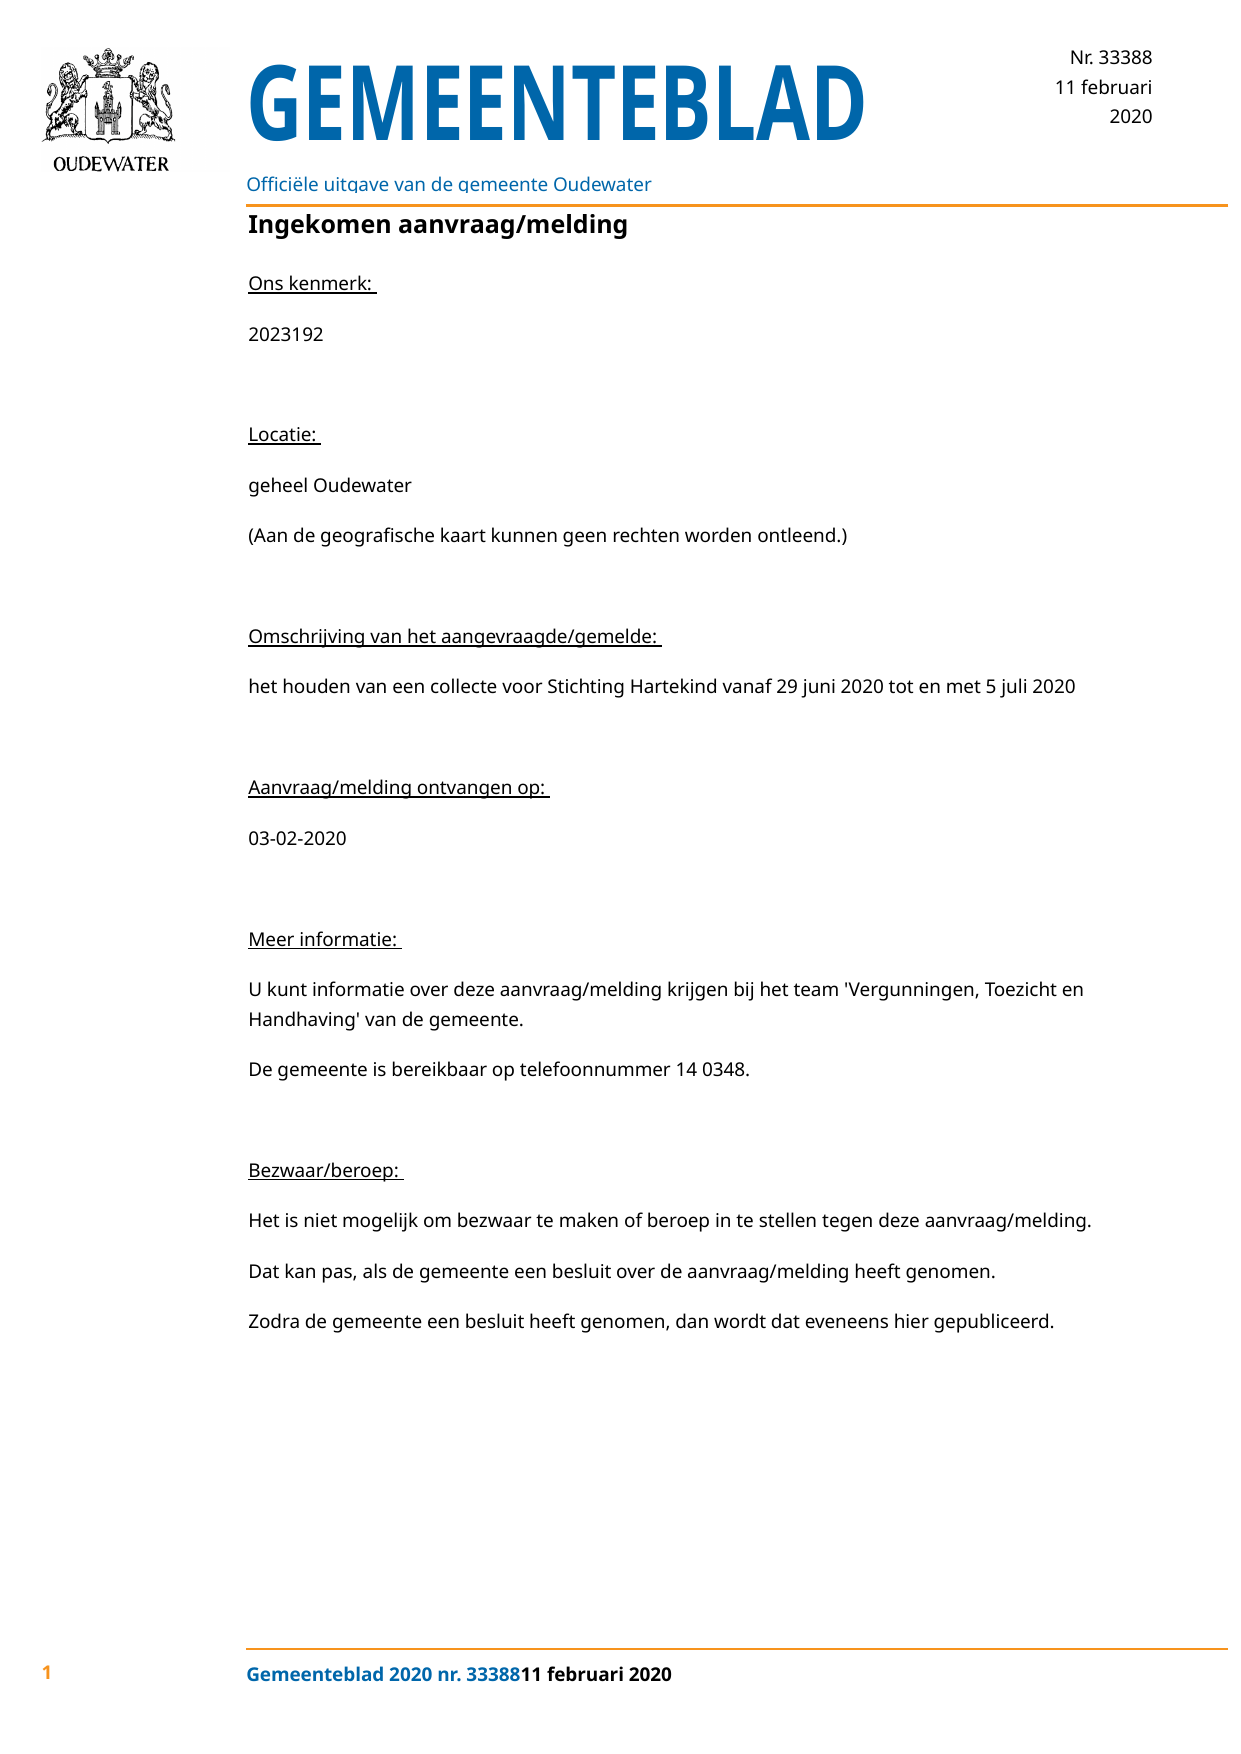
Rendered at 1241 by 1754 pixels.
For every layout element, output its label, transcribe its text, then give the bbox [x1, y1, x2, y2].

text Ons kenmerk: [248, 270, 1152, 296]
text U kunt informatie over deze aanvraag/melding krijgen bij het team 'Vergunningen, Toezicht en Handhaving' van de gemeente. [248, 976, 1152, 1031]
text het houden van een collecte voor Stichting Hartekind vanaf 29 juni 2020 tot en met 5 juli 2020 [248, 674, 1152, 699]
text geheel Oudewater [248, 472, 1152, 498]
text Ingekomen aanvraag/melding [248, 207, 1152, 241]
text Locatie: [248, 422, 1152, 447]
text Meer informatie: [248, 926, 1152, 951]
text 03-02-2020 [248, 825, 1152, 851]
text Het is niet mogelijk om bezwaar te maken of beroep in te stellen tegen deze aanvraag/melding. [248, 1207, 1152, 1233]
text 2023192 [248, 321, 1152, 346]
picture [41, 47, 231, 172]
text Aanvraag/melding ontvangen op: [248, 774, 1152, 800]
text Omschrijving van het aangevraagde/gemelde: [248, 623, 1152, 649]
text Dat kan pas, als de gemeente een besluit over de aanvraag/melding heeft genomen. [248, 1258, 1152, 1283]
text Zodra de gemeente een besluit heeft genomen, dan wordt dat eveneens hier gepubliceerd. [248, 1308, 1152, 1334]
text De gemeente is bereikbaar op telefoonnummer 14 0348. [248, 1056, 1152, 1082]
text Bezwaar/beroep: [248, 1157, 1152, 1183]
text (Aan de geografische kaart kunnen geen rechten worden ontleend.) [248, 522, 1152, 548]
